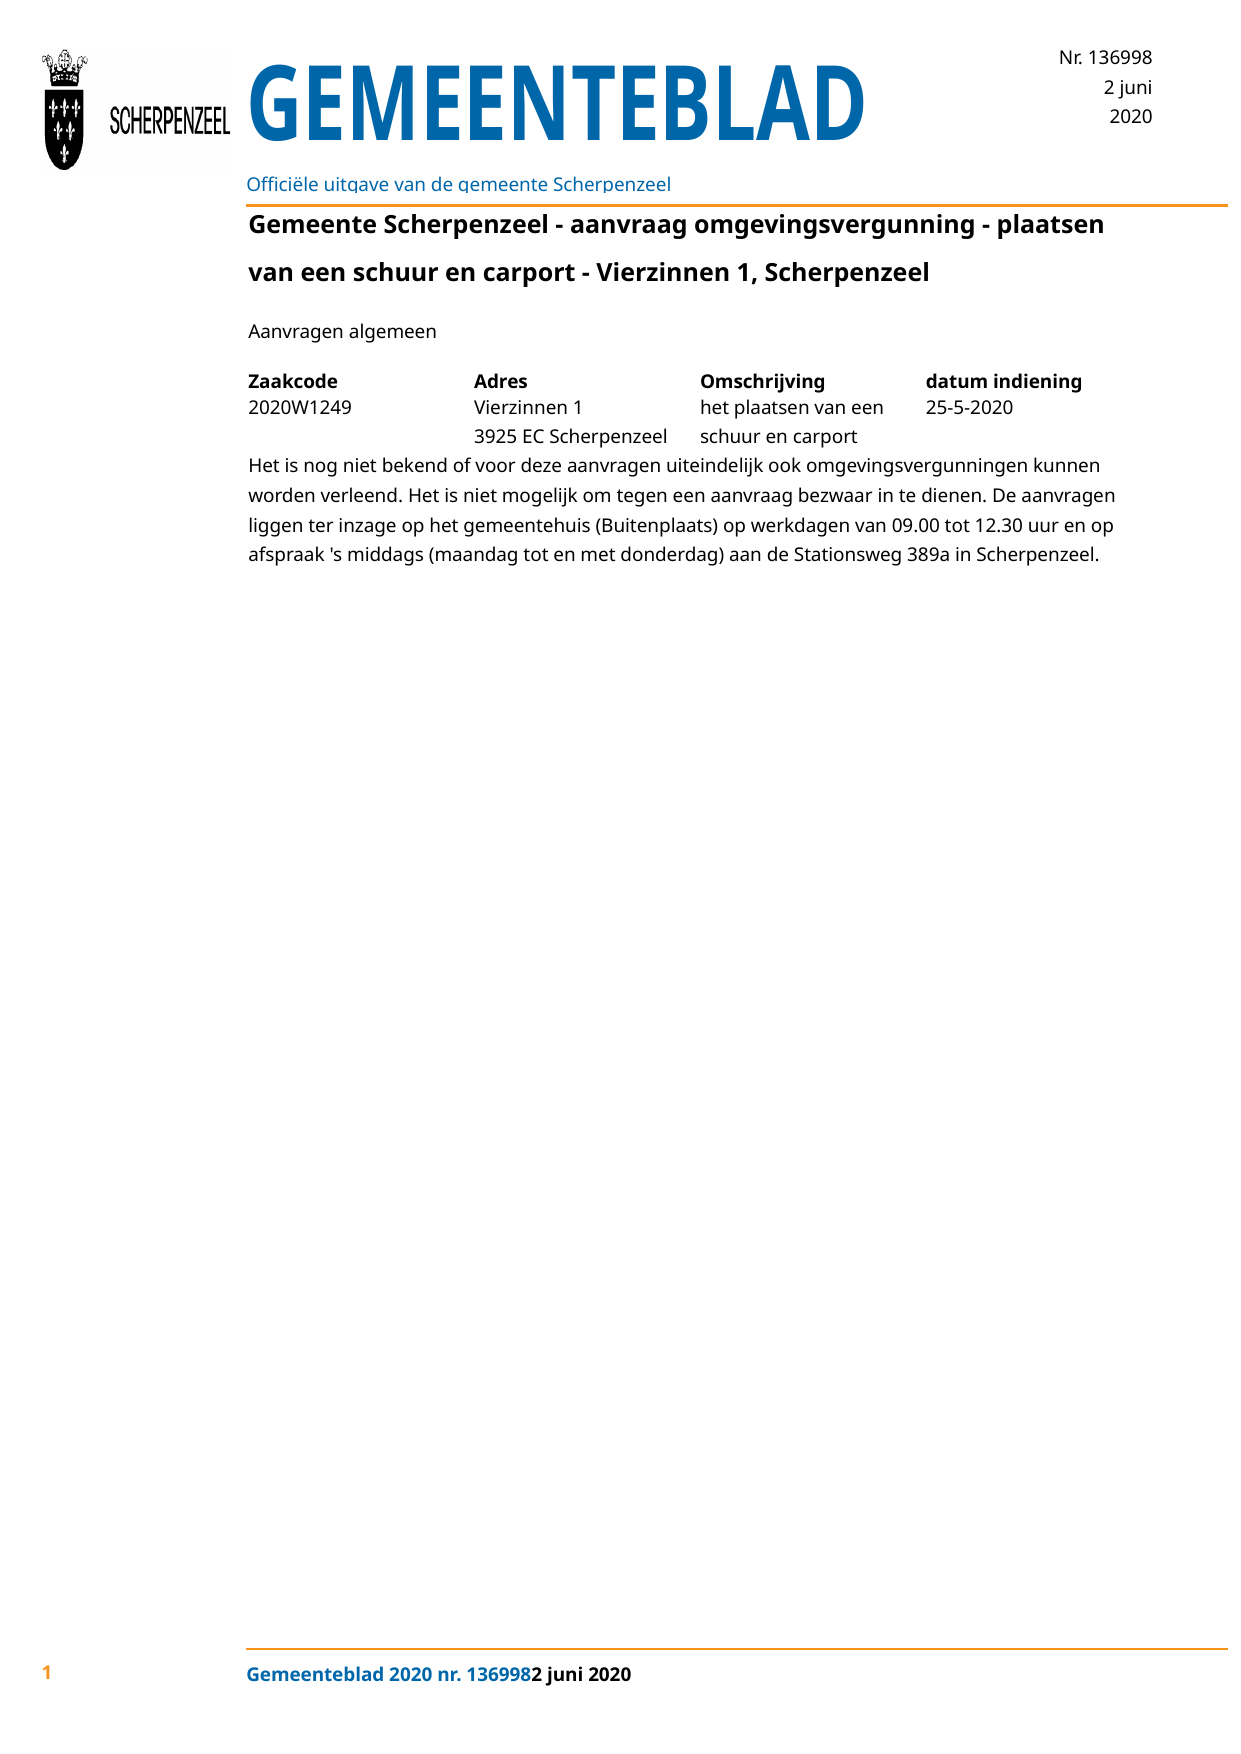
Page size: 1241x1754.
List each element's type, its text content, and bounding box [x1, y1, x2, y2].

table_cell 2020W1249 [248, 394, 474, 449]
table_header Adres [474, 369, 700, 394]
text Aanvragen algemeen [248, 318, 1152, 344]
text Gemeente Scherpenzeel - aanvraag omgevingsvergunning - plaatsen van een schuur en carport - Vierzinnen 1, Scherpenzeel [248, 207, 1152, 288]
text Het is nog niet bekend of voor deze aanvragen uiteindelijk ook omgevingsvergunningen kunnen worden verleend. Het is niet mogelijk om tegen een aanvraag bezwaar in te dienen. De aanvragen liggen ter inzage op het gemeentehuis (Buitenplaats) op werkdagen van 09.00 tot 12.30 uur en op afspraak 's middags (maandag tot en met donderdag) aan de Stationsweg 389a in Scherpenzeel. [248, 453, 1152, 567]
table_header Zaakcode [248, 369, 474, 394]
table_header Omschrijving [700, 369, 926, 394]
picture [41, 47, 231, 172]
table_cell Vierzinnen 1 3925 EC Scherpenzeel [474, 394, 700, 449]
table_cell het plaatsen van een schuur en carport [700, 394, 926, 449]
table_header datum indiening [926, 369, 1152, 394]
table_cell 25-5-2020 [926, 394, 1152, 449]
